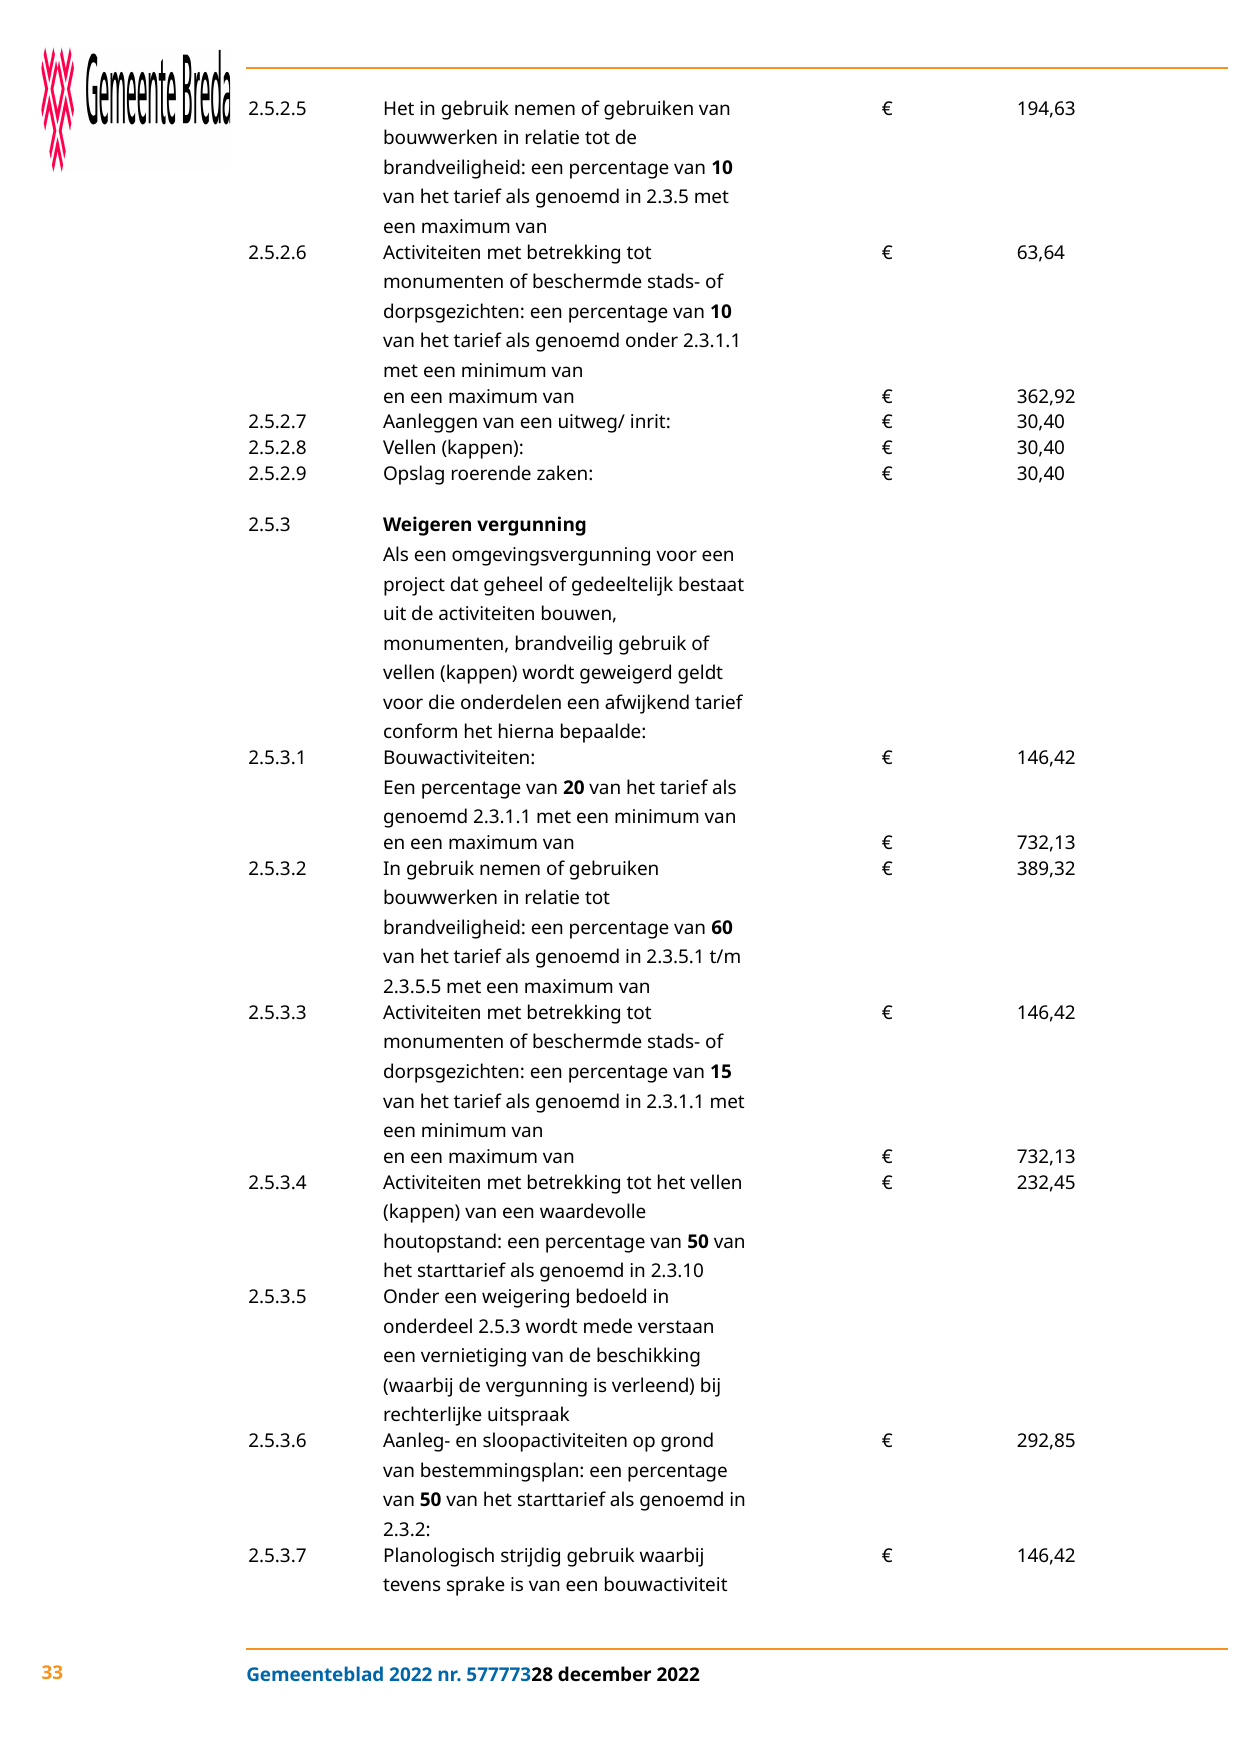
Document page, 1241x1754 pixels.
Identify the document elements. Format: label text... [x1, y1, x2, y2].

table_cell 194,63 [1017, 95, 1152, 239]
table_cell [383, 486, 747, 512]
table_cell € [882, 999, 1017, 1143]
table_cell en een maximum van [383, 383, 747, 409]
table_cell 146,42 [1017, 1542, 1152, 1597]
table_cell [747, 409, 882, 434]
table_cell In gebruik nemen of gebruiken bouwwerken in relatie tot brandveiligheid: een percentage van 60 van het tarief als genoemd in 2.3.5.1 t/m 2.3.5.5 met een maximum van [383, 855, 747, 999]
table_cell en een maximum van [383, 829, 747, 855]
table_cell € [882, 1542, 1017, 1597]
table_cell [248, 486, 383, 512]
table_cell [747, 1143, 882, 1169]
table_cell 146,42 [1017, 744, 1152, 829]
table_cell Het in gebruik nemen of gebruiken van bouwwerken in relatie tot de brandveiligheid: een percentage van 10 van het tarief als genoemd in 2.3.5 met een maximum van [383, 95, 747, 239]
table_cell [747, 486, 882, 512]
table_cell 362,92 [1017, 383, 1152, 409]
table_cell 389,32 [1017, 855, 1152, 999]
table_cell [747, 999, 882, 1143]
table_cell [747, 1283, 882, 1427]
table_cell Activiteiten met betrekking tot monumenten of beschermde stads- of dorpsgezichten: een percentage van 15 van het tarief als genoemd in 2.3.1.1 met een minimum van [383, 999, 747, 1143]
table_cell € [882, 855, 1017, 999]
picture [41, 47, 231, 172]
table_cell 63,64 [1017, 239, 1152, 383]
table_cell [747, 1542, 882, 1597]
table_cell € [882, 239, 1017, 383]
table_cell 2.5.2.9 [248, 460, 383, 486]
table_cell 2.5.3.7 [248, 1542, 383, 1597]
table_cell [747, 95, 882, 239]
table_cell 30,40 [1017, 409, 1152, 434]
table_cell [747, 1169, 882, 1283]
table_cell 732,13 [1017, 829, 1152, 855]
table_cell [747, 1428, 882, 1542]
table_cell 2.5.3.4 [248, 1169, 383, 1283]
table_cell 30,40 [1017, 460, 1152, 486]
table_cell [747, 239, 882, 383]
table_cell 292,85 [1017, 1428, 1152, 1542]
table_cell [747, 829, 882, 855]
table_cell 232,45 [1017, 1169, 1152, 1283]
table_cell 732,13 [1017, 1143, 1152, 1169]
table_cell [747, 744, 882, 829]
table_cell 2.5.2.6 [248, 239, 383, 383]
table_cell [747, 512, 882, 744]
table_cell Activiteiten met betrekking tot het vellen (kappen) van een waardevolle houtopstand: een percentage van 50 van het starttarief als genoemd in 2.3.10 [383, 1169, 747, 1283]
table_cell Planologisch strijdig gebruik waarbij tevens sprake is van een bouwactiviteit [383, 1542, 747, 1597]
table_cell € [882, 744, 1017, 829]
table_cell [747, 434, 882, 460]
table_cell Vellen (kappen): [383, 434, 747, 460]
table_cell € [882, 434, 1017, 460]
table_cell 2.5.3 [248, 512, 383, 744]
table_cell 30,40 [1017, 434, 1152, 460]
table_cell Opslag roerende zaken: [383, 460, 747, 486]
table_cell [747, 855, 882, 999]
table_cell en een maximum van [383, 1143, 747, 1169]
table_cell [248, 829, 383, 855]
table_cell € [882, 829, 1017, 855]
table_cell [1017, 1283, 1152, 1427]
table_cell € [882, 95, 1017, 239]
table_cell 2.5.2.5 [248, 95, 383, 239]
table_cell [747, 460, 882, 486]
table_cell € [882, 1169, 1017, 1283]
table_cell Bouwactiviteiten: Een percentage van 20 van het tarief als genoemd 2.3.1.1 met een minimum van [383, 744, 747, 829]
table_cell [248, 1143, 383, 1169]
table_cell Aanleggen van een uitweg/ inrit: [383, 409, 747, 434]
table_cell [1017, 512, 1152, 744]
table_cell [882, 512, 1017, 744]
table_cell Onder een weigering bedoeld in onderdeel 2.5.3 wordt mede verstaan een vernietiging van de beschikking (waarbij de vergunning is verleend) bij rechterlijke uitspraak [383, 1283, 747, 1427]
table_cell 2.5.3.6 [248, 1428, 383, 1542]
table_cell € [882, 383, 1017, 409]
table_cell Activiteiten met betrekking tot monumenten of beschermde stads- of dorpsgezichten: een percentage van 10 van het tarief als genoemd onder 2.3.1.1 met een minimum van [383, 239, 747, 383]
table_cell [248, 383, 383, 409]
table_cell [1017, 486, 1152, 512]
table_cell [747, 383, 882, 409]
table_cell 2.5.3.2 [248, 855, 383, 999]
table_cell [882, 486, 1017, 512]
table_cell [882, 1283, 1017, 1427]
table_cell 2.5.2.7 [248, 409, 383, 434]
table_cell Aanleg- en sloopactiviteiten op grond van bestemmingsplan: een percentage van 50 van het starttarief als genoemd in 2.3.2: [383, 1428, 747, 1542]
table_cell 146,42 [1017, 999, 1152, 1143]
table_cell € [882, 1143, 1017, 1169]
table_cell 2.5.3.3 [248, 999, 383, 1143]
table_cell 2.5.2.8 [248, 434, 383, 460]
table_cell 2.5.3.1 [248, 744, 383, 829]
table_cell 2.5.3.5 [248, 1283, 383, 1427]
table_cell € [882, 460, 1017, 486]
table_cell Weigeren vergunning Als een omgevingsvergunning voor een project dat geheel of gedeeltelijk bestaat uit de activiteiten bouwen, monumenten, brandveilig gebruik of vellen (kappen) wordt geweigerd geldt voor die onderdelen een afwijkend tarief conform het hierna bepaalde: [383, 512, 747, 744]
table_cell € [882, 1428, 1017, 1542]
table_cell € [882, 409, 1017, 434]
